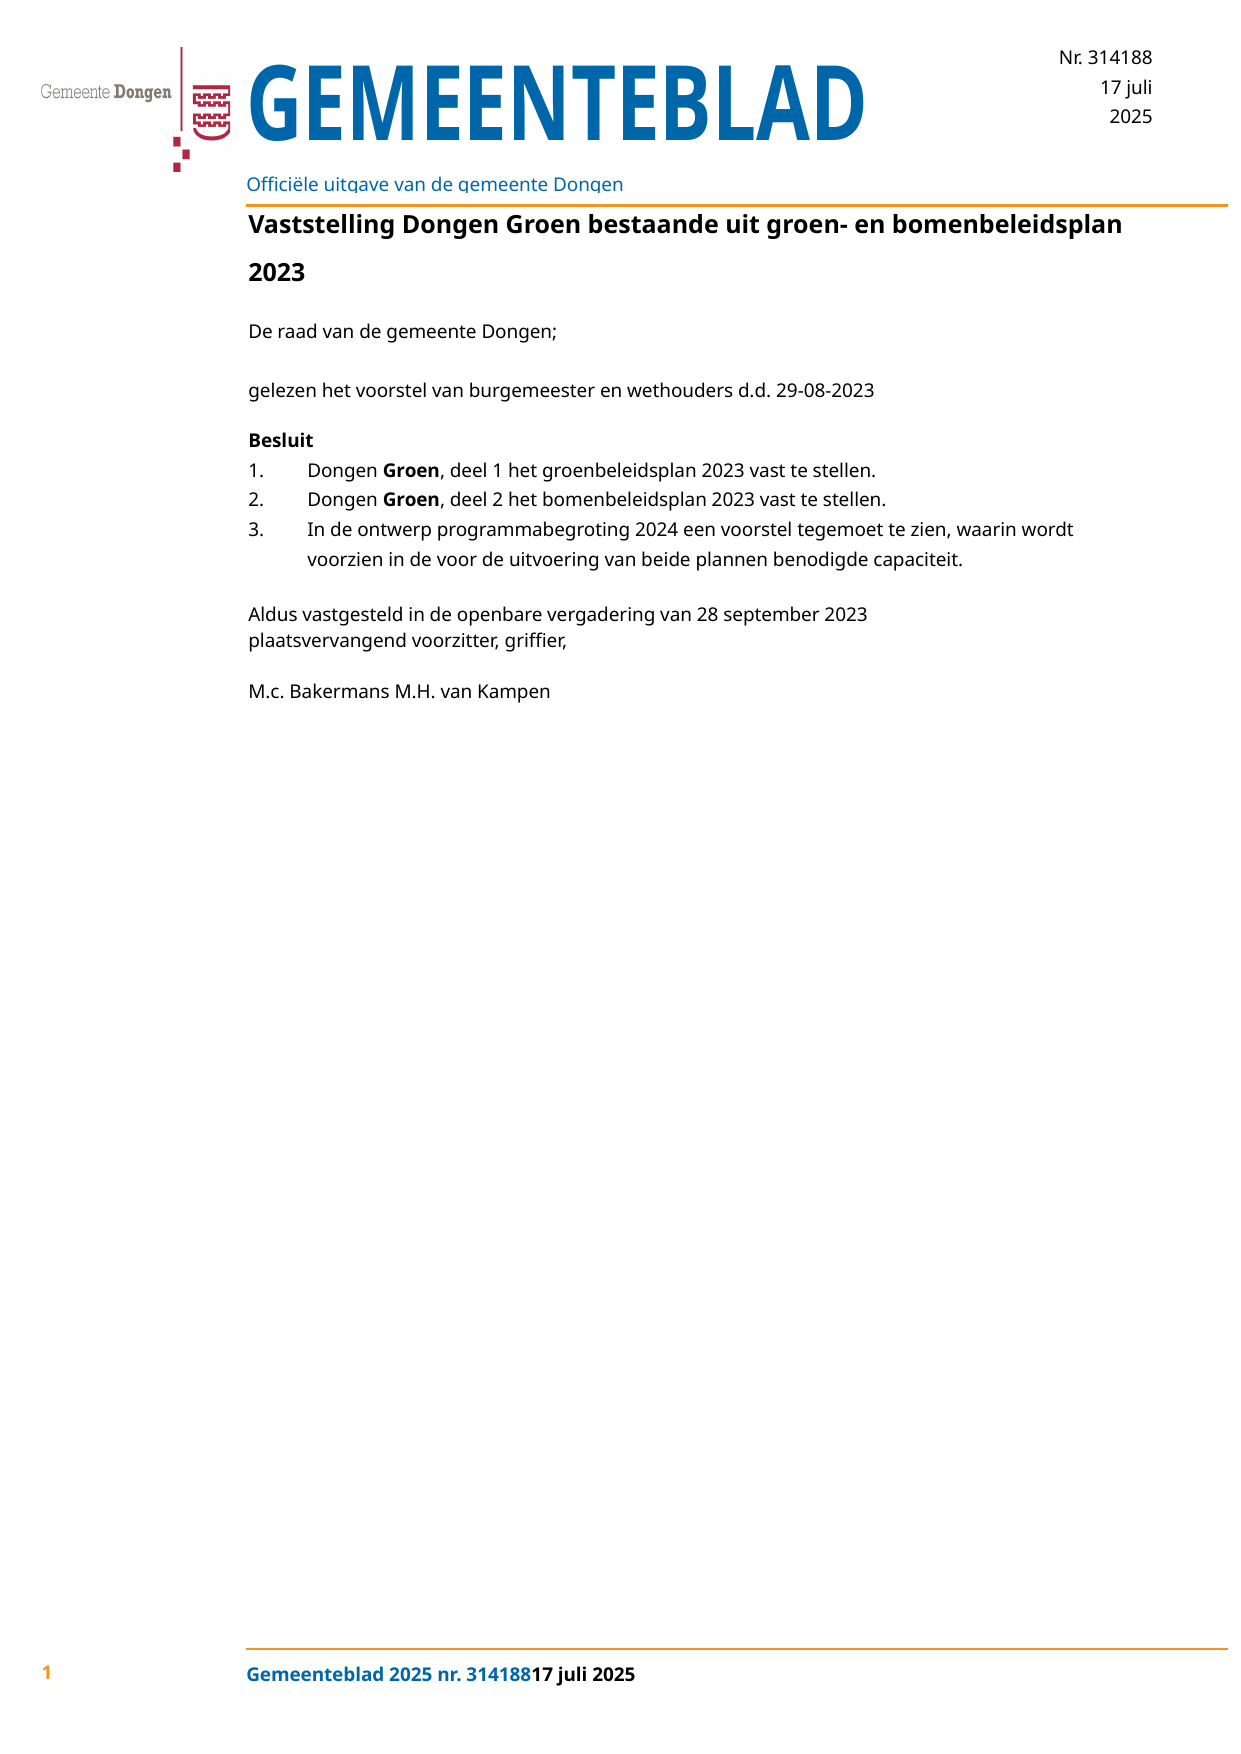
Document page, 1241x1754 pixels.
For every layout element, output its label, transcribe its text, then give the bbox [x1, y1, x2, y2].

list Dongen Groen, deel 1 het groenbeleidsplan 2023 vast te stellen. [248, 457, 1152, 483]
text M.c. Bakermans M.H. van Kampen [248, 678, 1152, 704]
text plaatsvervangend voorzitter, griffier, [248, 627, 1152, 652]
text De raad van de gemeente Dongen; [248, 318, 1152, 344]
text Vaststelling Dongen Groen bestaande uit groen- en bomenbeleidsplan 2023 [248, 207, 1152, 288]
picture [41, 47, 231, 172]
text Aldus vastgesteld in de openbare vergadering van 28 september 2023 [248, 601, 1152, 627]
text gelezen het voorstel van burgemeester en wethouders d.d. 29-08-2023 [248, 377, 1152, 403]
list Dongen Groen, deel 2 het bomenbeleidsplan 2023 vast te stellen. [248, 487, 1152, 512]
text Besluit [248, 427, 1152, 453]
list In de ontwerp programmabegroting 2024 een voorstel tegemoet te zien, waarin wordt voorzien in de voor de uitvoering van beide plannen benodigde capaciteit. [248, 516, 1152, 571]
